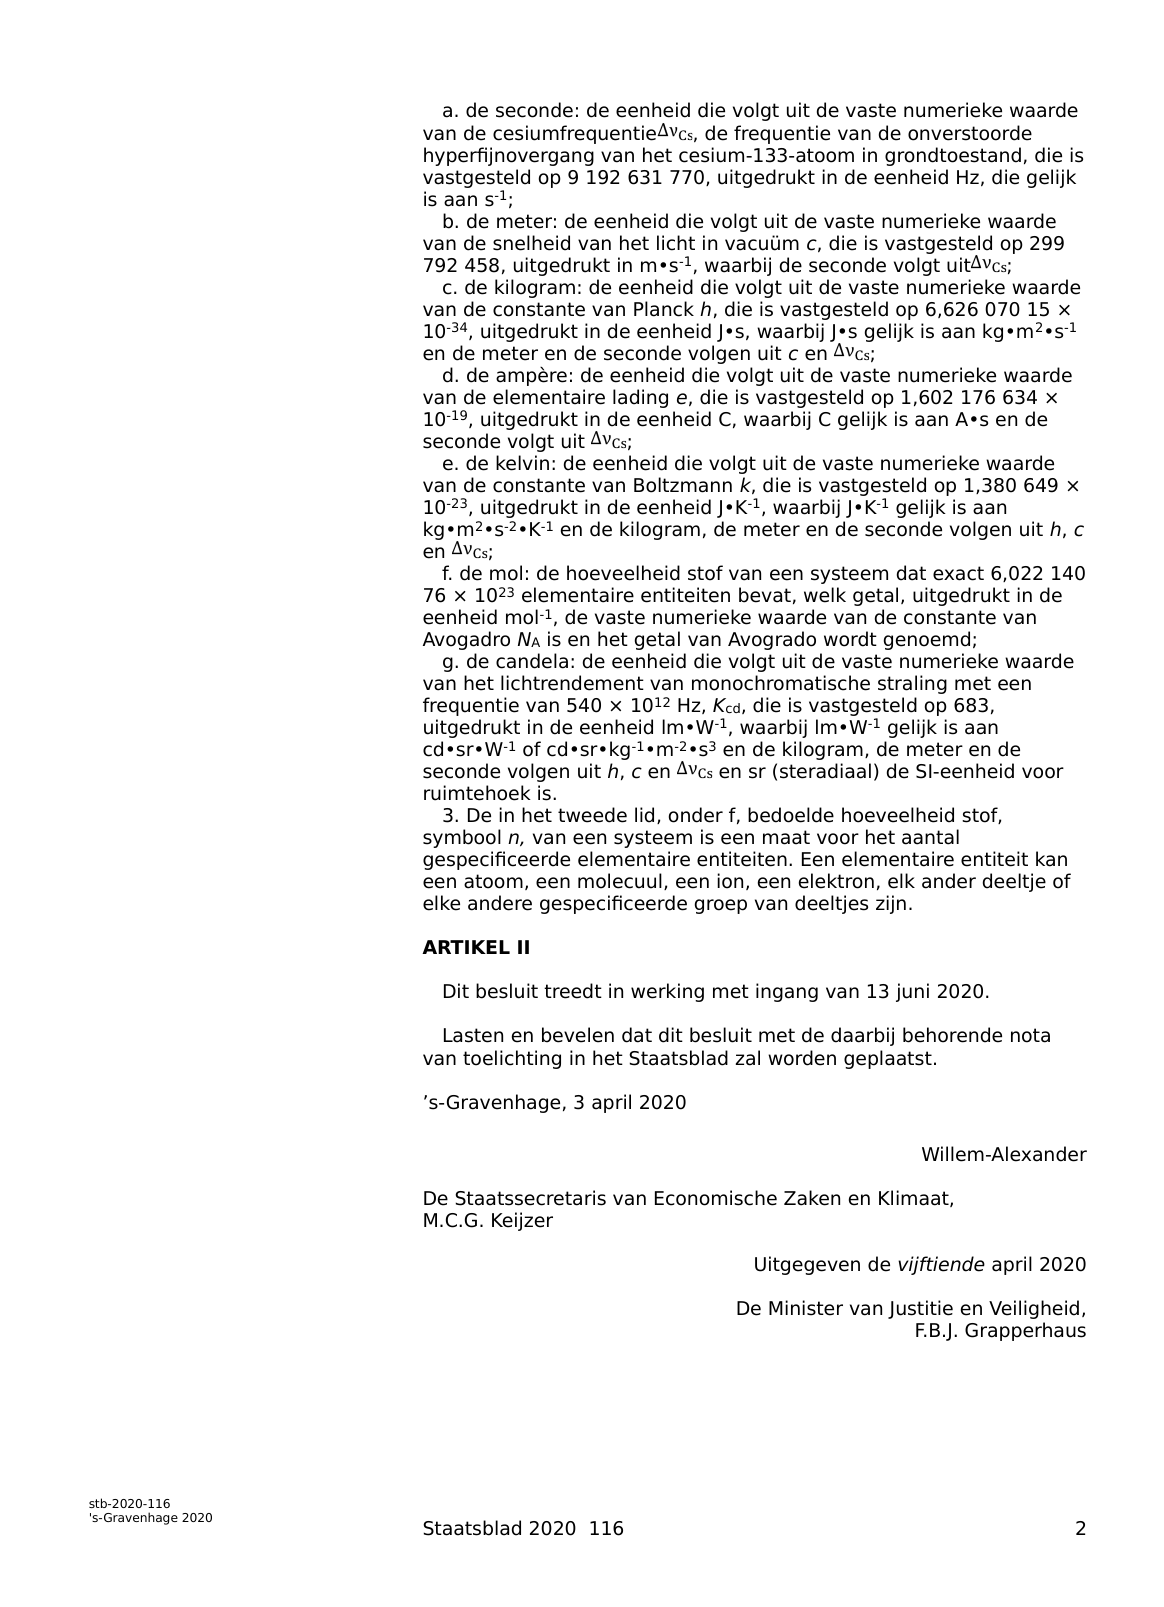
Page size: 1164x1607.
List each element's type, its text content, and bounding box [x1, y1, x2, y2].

text a. de seconde: de eenheid die volgt uit de vaste numerieke waarde van de cesiumfrequentie, de frequentie van de onverstoorde hyperfijnovergang van het cesium-133-atoom in grondtoestand, die is vastgesteld op 9 192 631 770, uitgedrukt in de eenheid Hz, die gelijk is aan s-1; [422, 100, 1087, 211]
picture [451, 540, 488, 559]
text stb-2020-116 [88, 1497, 323, 1511]
picture [657, 122, 693, 141]
text Dit besluit treedt in werking met ingang van 13 juni 2020. [422, 981, 1087, 1003]
text 's-Gravenhage 2020 [88, 1511, 323, 1525]
text b. de meter: de eenheid die volgt uit de vaste numerieke waarde van de snelheid van het licht in vacuüm c, die is vastgesteld op 299 792 458, uitgedrukt in m•s-1, waarbij de seconde volgt uit; [422, 211, 1087, 277]
picture [591, 430, 627, 449]
subtitle ARTIKEL II [422, 937, 1087, 959]
text Willem-Alexander [422, 1143, 1087, 1166]
text d. de ampère: de eenheid die volgt uit de vaste numerieke waarde van de elementaire lading e, die is vastgesteld op 1,602 176 634 × 10-19, uitgedrukt in de eenheid C, waarbij C gelijk is aan A•s en de seconde volgt uit ; [422, 365, 1087, 453]
text ’s-Gravenhage, 3 april 2020 [422, 1092, 1087, 1113]
text g. de candela: de eenheid die volgt uit de vaste numerieke waarde van het lichtrendement van monochromatische straling met een frequentie van 540 × 1012 Hz, Kcd, die is vastgesteld op 683, uitgedrukt in de eenheid lm•W-1, waarbij lm•W-1 gelijk is aan cd•sr•W-1 of cd•sr•kg-1•m-2•s3 en de kilogram, de meter en de seconde volgen uit h, c en en sr (steradiaal) de SI-eenheid voor ruimtehoek is. [422, 651, 1087, 805]
text De Minister van Justitie en Veiligheid, F.B.J. Grapperhaus [422, 1298, 1087, 1342]
picture [970, 254, 1007, 273]
text 3. De in het tweede lid, onder f, bedoelde hoeveelheid stof, symbool n, van een systeem is een maat voor het aantal gespecificeerde elementaire entiteiten. Een elementaire entiteit kan een atoom, een molecuul, een ion, een elektron, elk ander deeltje of elke andere gespecificeerde groep van deeltjes zijn. [422, 805, 1087, 915]
text e. de kelvin: de eenheid die volgt uit de vaste numerieke waarde van de constante van Boltzmann k, die is vastgesteld op 1,380 649 × 10-23, uitgedrukt in de eenheid J•K-1, waarbij J•K-1 gelijk is aan kg•m2•s-2•K-1 en de kilogram, de meter en de seconde volgen uit h, c en ; [422, 453, 1087, 563]
text Lasten en bevelen dat dit besluit met de daarbij behorende nota van toelichting in het Staatsblad zal worden geplaatst. [422, 1025, 1087, 1069]
picture [833, 342, 870, 361]
text f. de mol: de hoeveelheid stof van een systeem dat exact 6,022 140 76 × 1023 elementaire entiteiten bevat, welk getal, uitgedrukt in de eenheid mol-1, de vaste numerieke waarde van de constante van Avogadro NA is en het getal van Avogrado wordt genoemd; [422, 563, 1087, 651]
text De Staatssecretaris van Economische Zaken en Klimaat, M.C.G. Keijzer [422, 1188, 1087, 1232]
text c. de kilogram: de eenheid die volgt uit de vaste numerieke waarde van de constante van Planck h, die is vastgesteld op 6,626 070 15 × 10-34, uitgedrukt in de eenheid J•s, waarbij J•s gelijk is aan kg•m2•s-1 en de meter en de seconde volgen uit c en ; [422, 277, 1087, 365]
text Uitgegeven de vijftiende april 2020 [422, 1254, 1087, 1276]
picture [677, 760, 713, 779]
